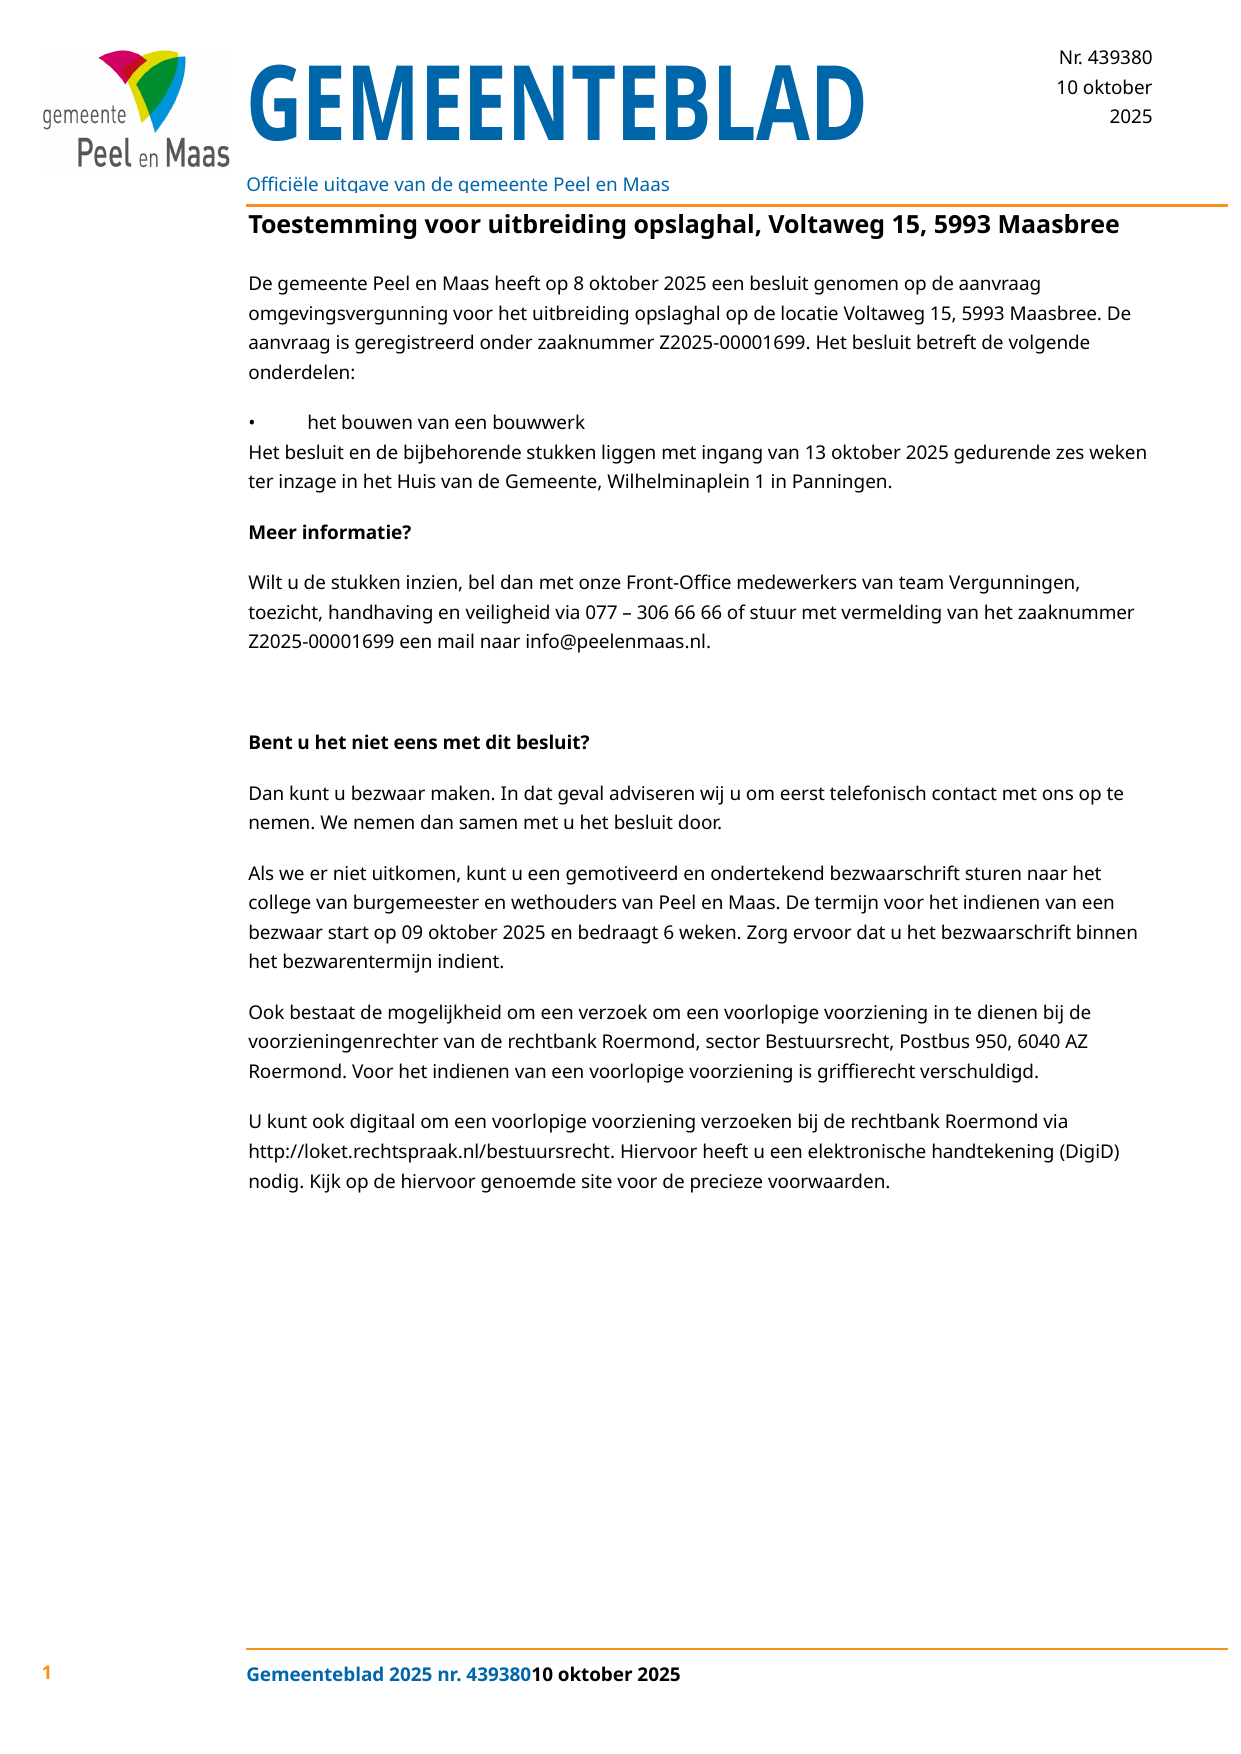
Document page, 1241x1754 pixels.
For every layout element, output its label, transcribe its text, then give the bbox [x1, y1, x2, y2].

list het bouwen van een bouwwerk [248, 409, 1152, 435]
picture [41, 47, 231, 172]
text De gemeente Peel en Maas heeft op 8 oktober 2025 een besluit genomen op de aanvraag omgevingsvergunning voor het uitbreiding opslaghal op de locatie Voltaweg 15, 5993 Maasbree. De aanvraag is geregistreerd onder zaaknummer Z2025-00001699. Het besluit betreft de volgende onderdelen: [248, 270, 1152, 385]
text Bent u het niet eens met dit besluit? [248, 729, 1152, 755]
text Meer informatie? [248, 519, 1152, 545]
text U kunt ook digitaal om een voorlopige voorziening verzoeken bij de rechtbank Roermond via http://loket.rechtspraak.nl/bestuursrecht. Hiervoor heeft u een elektronische handtekening (DigiD) nodig. Kijk op de hiervoor genoemde site voor de precieze voorwaarden. [248, 1109, 1152, 1193]
text Wilt u de stukken inzien, bel dan met onze Front-Office medewerkers van team Vergunningen, toezicht, handhaving en veiligheid via 077 – 306 66 66 of stuur met vermelding van het zaaknummer Z2025-00001699 een mail naar info@peelenmaas.nl. [248, 569, 1152, 654]
text Ook bestaat de mogelijkheid om een verzoek om een voorlopige voorziening in te dienen bij de voorzieningenrechter van de rechtbank Roermond, sector Bestuursrecht, Postbus 950, 6040 AZ Roermond. Voor het indienen van een voorlopige voorziening is griffierecht verschuldigd. [248, 999, 1152, 1084]
text Als we er niet uitkomen, kunt u een gemotiveerd en ondertekend bezwaarschrift sturen naar het college van burgemeester en wethouders van Peel en Maas. De termijn voor het indienen van een bezwaar start op 09 oktober 2025 en bedraagt 6 weken. Zorg ervoor dat u het bezwaarschrift binnen het bezwarentermijn indient. [248, 860, 1152, 974]
text Toestemming voor uitbreiding opslaghal, Voltaweg 15, 5993 Maasbree [248, 207, 1152, 241]
text Dan kunt u bezwaar maken. In dat geval adviseren wij u om eerst telefonisch contact met ons op te nemen. We nemen dan samen met u het besluit door. [248, 780, 1152, 835]
text Het besluit en de bijbehorende stukken liggen met ingang van 13 oktober 2025 gedurende zes weken ter inzage in het Huis van de Gemeente, Wilhelminaplein 1 in Panningen. [248, 439, 1152, 494]
